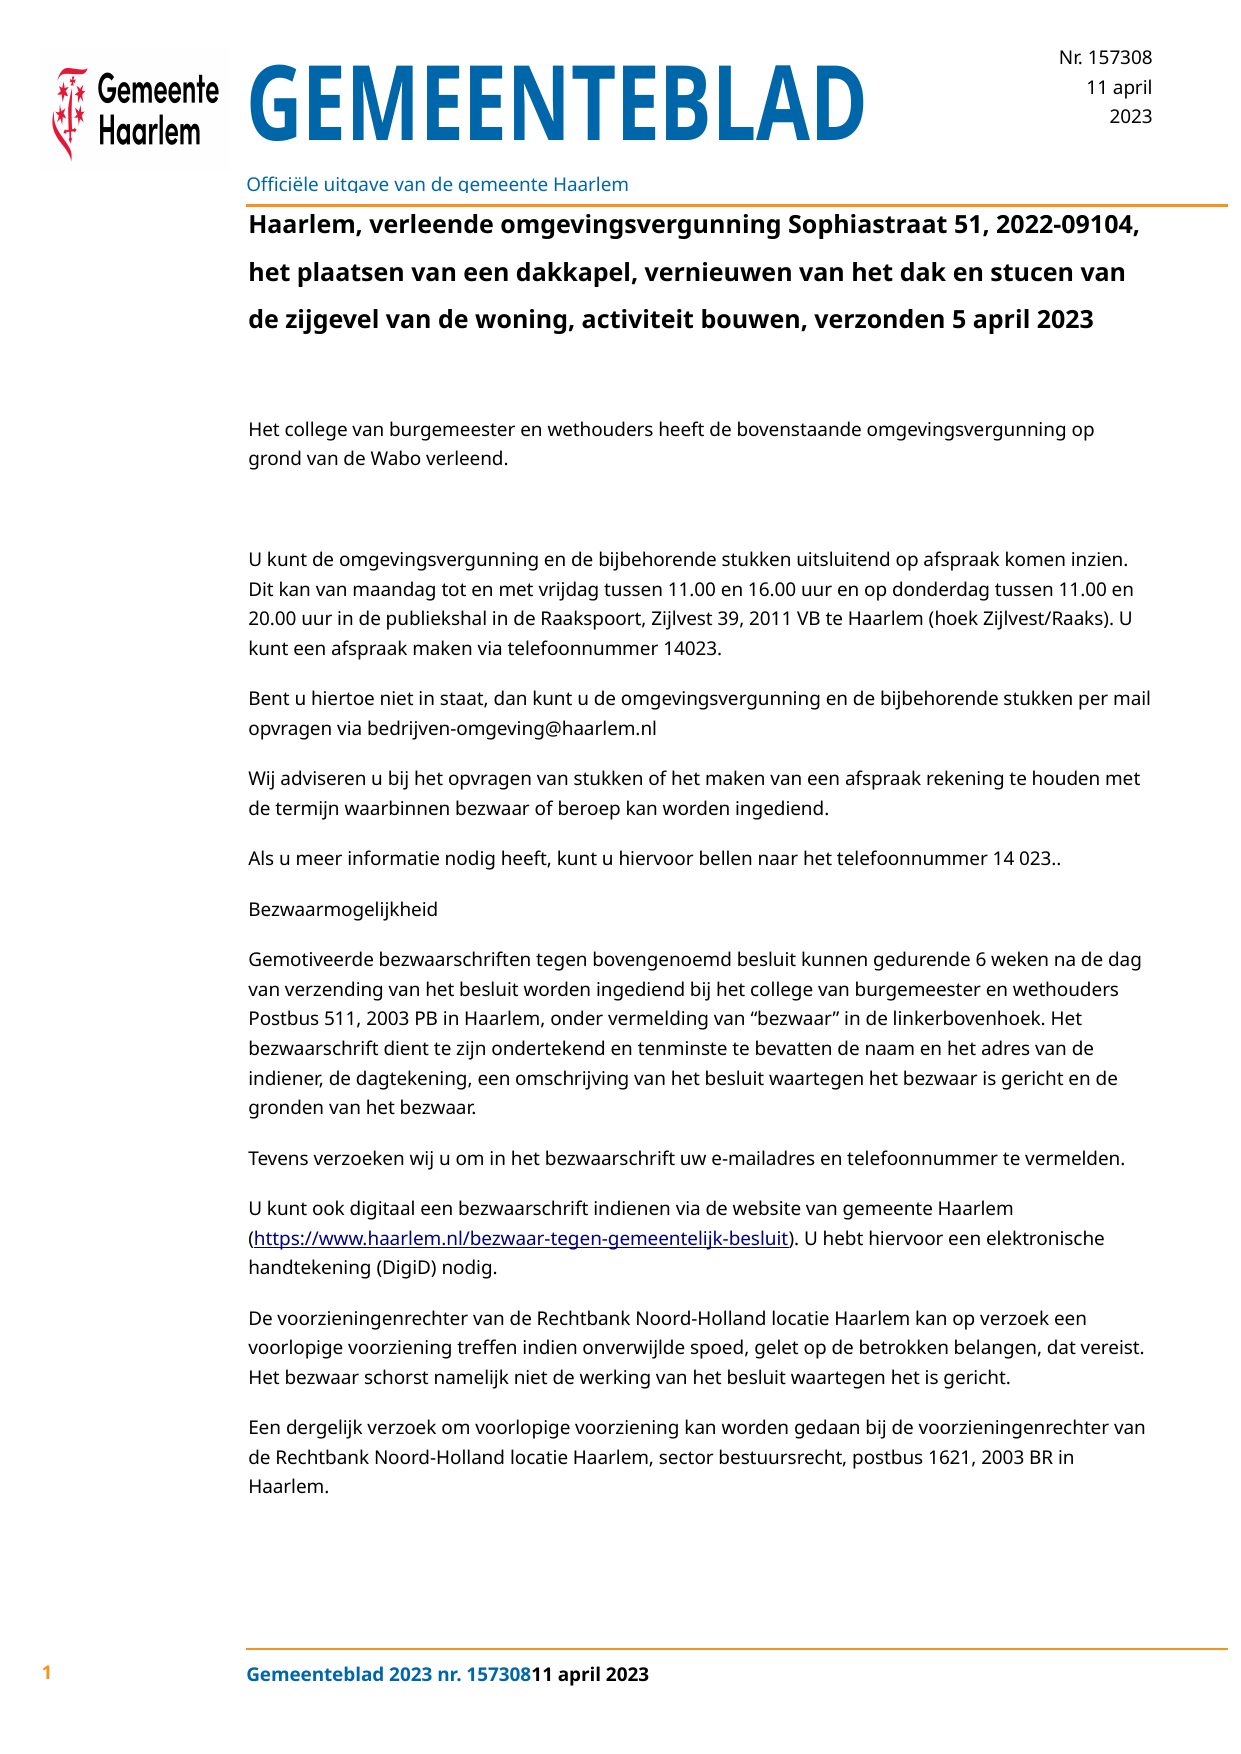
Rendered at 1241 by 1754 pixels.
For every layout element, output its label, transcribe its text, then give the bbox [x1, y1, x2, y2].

text U kunt de omgevingsvergunning en de bijbehorende stukken uitsluitend op afspraak komen inzien. Dit kan van maandag tot en met vrijdag tussen 11.00 en 16.00 uur en op donderdag tussen 11.00 en 20.00 uur in de publiekshal in de Raakspoort, Zijlvest 39, 2011 VB te Haarlem (hoek Zijlvest/Raaks). U kunt een afspraak maken via telefoonnummer 14023. [248, 546, 1152, 661]
text Bezwaarmogelijkheid [248, 896, 1152, 922]
text De voorzieningenrechter van de Rechtbank Noord-Holland locatie Haarlem kan op verzoek een voorlopige voorziening treffen indien onverwijlde spoed, gelet op de betrokken belangen, dat vereist. Het bezwaar schorst namelijk niet de werking van het besluit waartegen het is gericht. [248, 1305, 1152, 1389]
text Wij adviseren u bij het opvragen van stukken of het maken van een afspraak rekening te houden met de termijn waarbinnen bezwaar of beroep kan worden ingediend. [248, 766, 1152, 821]
text Het college van burgemeester en wethouders heeft de bovenstaande omgevingsvergunning op grond van de Wabo verleend. [248, 416, 1152, 471]
text Een dergelijk verzoek om voorlopige voorziening kan worden gedaan bij de voorzieningenrechter van de Rechtbank Noord-Holland locatie Haarlem, sector bestuursrecht, postbus 1621, 2003 BR in Haarlem. [248, 1414, 1152, 1499]
text Haarlem, verleende omgevingsvergunning Sophiastraat 51, 2022-09104, het plaatsen van een dakkapel, vernieuwen van het dak en stucen van de zijgevel van de woning, activiteit bouwen, verzonden 5 april 2023 [248, 207, 1152, 336]
text Bent u hiertoe niet in staat, dan kunt u de omgevingsvergunning en de bijbehorende stukken per mail opvragen via bedrijven-omgeving@haarlem.nl [248, 686, 1152, 741]
text U kunt ook digitaal een bezwaarschrift indienen via de website van gemeente Haarlem (https://www.haarlem.nl/bezwaar-tegen-gemeentelijk-besluit). U hebt hiervoor een elektronische handtekening (DigiD) nodig. [248, 1195, 1152, 1280]
text Tevens verzoeken wij u om in het bezwaarschrift uw e-mailadres en telefoonnummer te vermelden. [248, 1145, 1152, 1170]
text Als u meer informatie nodig heeft, kunt u hiervoor bellen naar het telefoonnummer 14 023.. [248, 846, 1152, 871]
picture [41, 47, 231, 172]
text Gemotiveerde bezwaarschriften tegen bovengenoemd besluit kunnen gedurende 6 weken na de dag van verzending van het besluit worden ingediend bij het college van burgemeester en wethouders Postbus 511, 2003 PB in Haarlem, onder vermelding van “bezwaar” in de linkerbovenhoek. Het bezwaarschrift dient te zijn ondertekend en tenminste te bevatten de naam en het adres van de indiener, de dagtekening, een omschrijving van het besluit waartegen het bezwaar is gericht en de gronden van het bezwaar. [248, 946, 1152, 1120]
